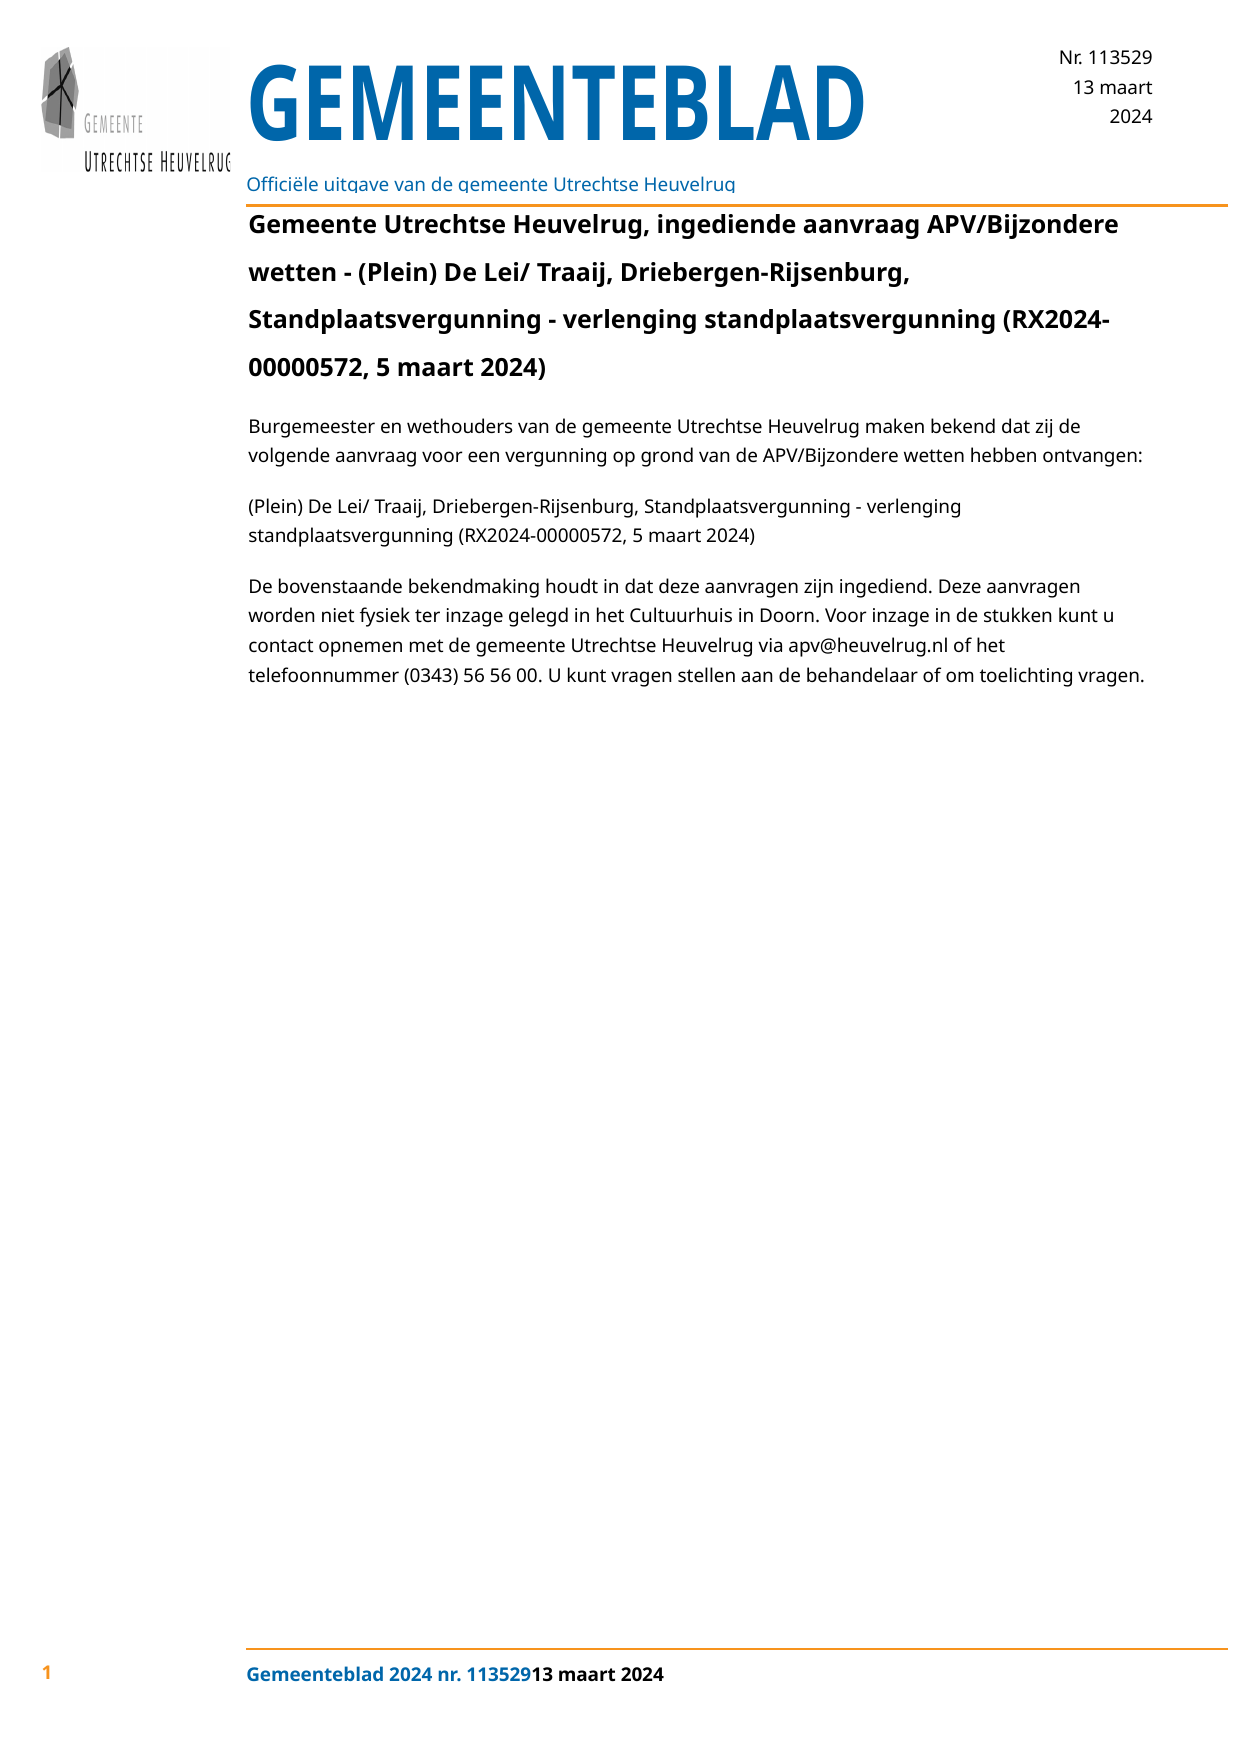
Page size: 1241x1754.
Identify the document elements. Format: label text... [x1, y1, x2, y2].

text Burgemeester en wethouders van de gemeente Utrechtse Heuvelrug maken bekend dat zij de volgende aanvraag voor een vergunning op grond van de APV/Bijzondere wetten hebben ontvangen: [248, 413, 1152, 468]
text Gemeente Utrechtse Heuvelrug, ingediende aanvraag APV/Bijzondere wetten - (Plein) De Lei/ Traaij, Driebergen-Rijsenburg, Standplaatsvergunning - verlenging standplaatsvergunning (RX2024-00000572, 5 maart 2024) [248, 207, 1152, 384]
text (Plein) De Lei/ Traaij, Driebergen-Rijsenburg, Standplaatsvergunning - verlenging standplaatsvergunning (RX2024-00000572, 5 maart 2024) [248, 493, 1152, 548]
text De bovenstaande bekendmaking houdt in dat deze aanvragen zijn ingediend. Deze aanvragen worden niet fysiek ter inzage gelegd in het Cultuurhuis in Doorn. Voor inzage in de stukken kunt u contact opnemen met de gemeente Utrechtse Heuvelrug via apv@heuvelrug.nl of het telefoonnummer (0343) 56 56 00. U kunt vragen stellen aan de behandelaar of om toelichting vragen. [248, 573, 1152, 688]
picture [41, 47, 231, 172]
